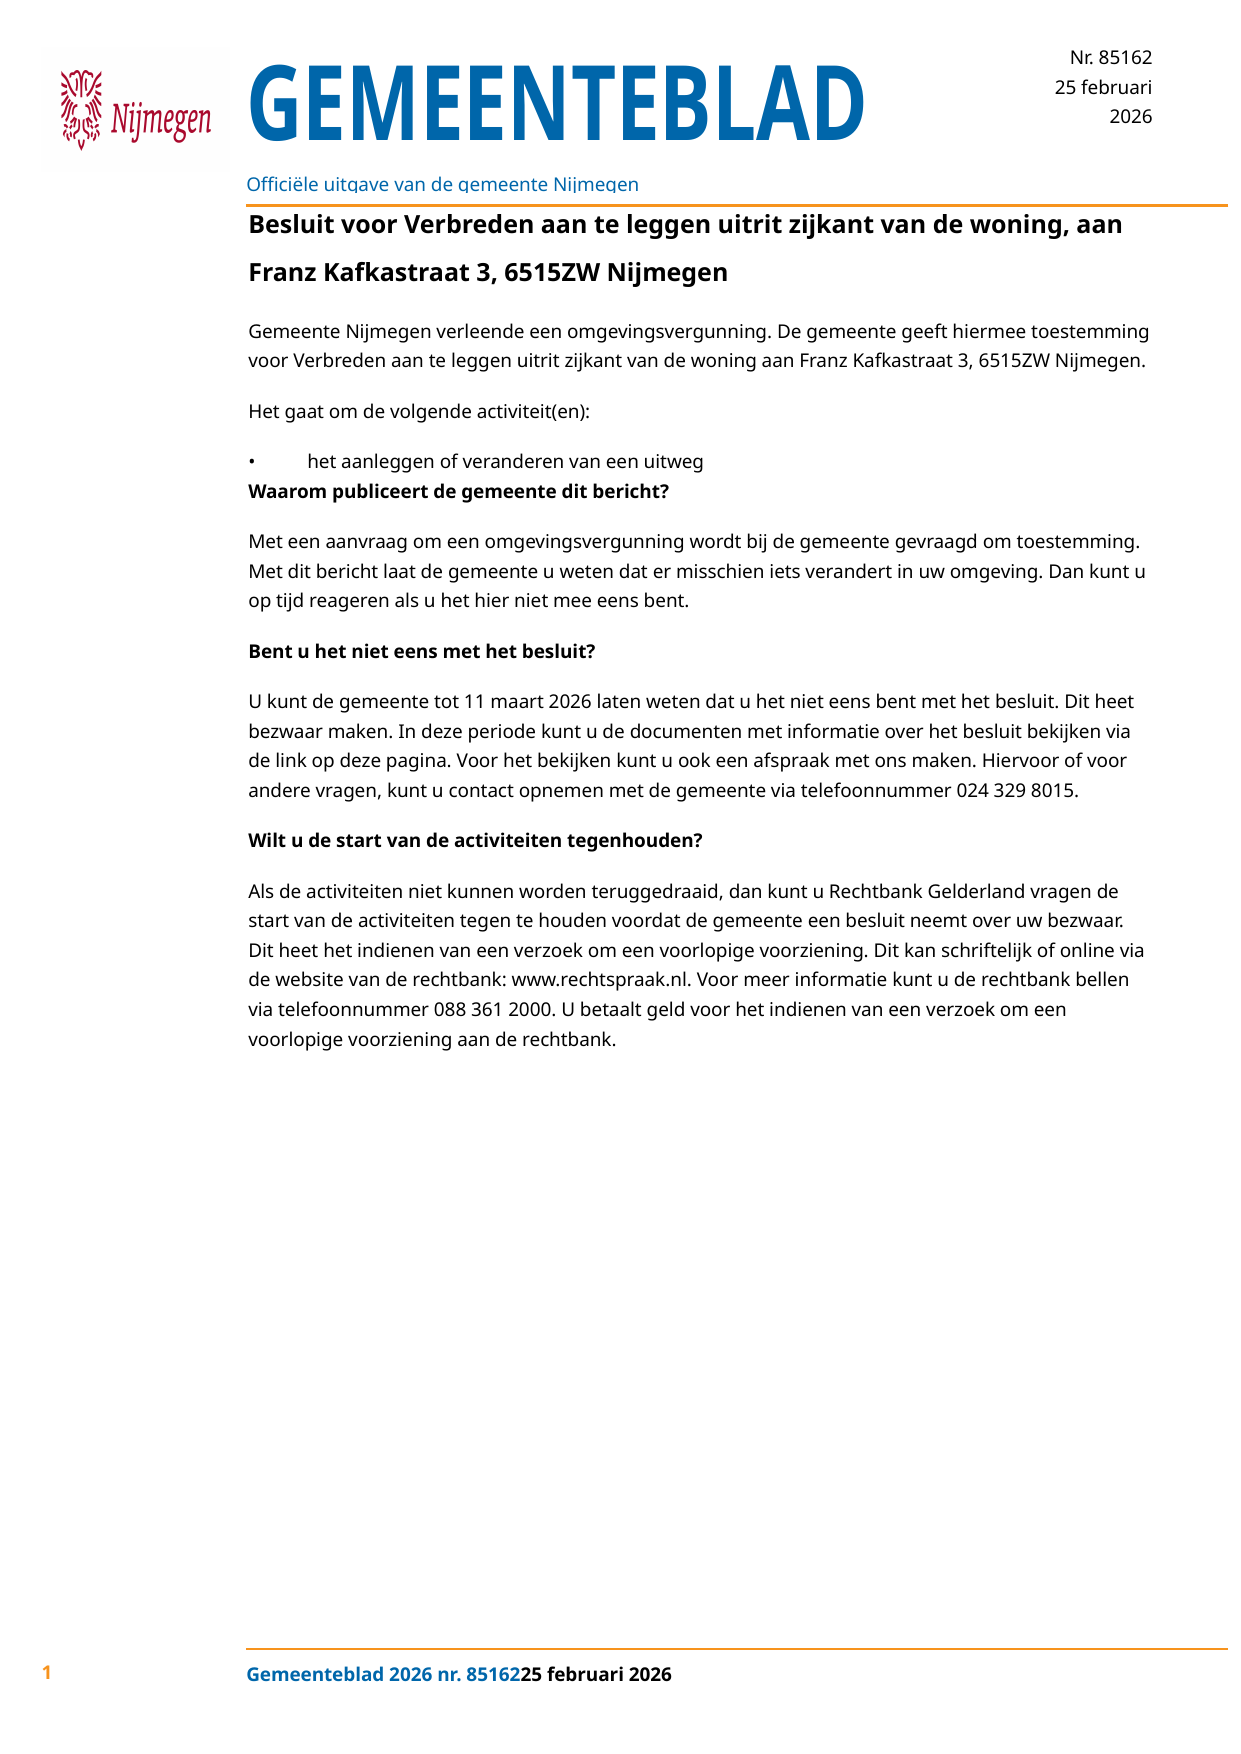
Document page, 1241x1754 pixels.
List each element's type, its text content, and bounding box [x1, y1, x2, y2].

text Gemeente Nijmegen verleende een omgevingsvergunning. De gemeente geeft hiermee toestemming voor Verbreden aan te leggen uitrit zijkant van de woning aan Franz Kafkastraat 3, 6515ZW Nijmegen. [248, 318, 1152, 373]
picture [41, 47, 231, 172]
text U kunt de gemeente tot 11 maart 2026 laten weten dat u het niet eens bent met het besluit. Dit heet bezwaar maken. In deze periode kunt u de documenten met informatie over het besluit bekijken via de link op deze pagina. Voor het bekijken kunt u ook een afspraak met ons maken. Hiervoor of voor andere vragen, kunt u contact opnemen met de gemeente via telefoonnummer 024 329 8015. [248, 688, 1152, 803]
text Bent u het niet eens met het besluit? [248, 638, 1152, 664]
text Het gaat om de volgende activiteit(en): [248, 398, 1152, 424]
text Met een aanvraag om een omgevingsvergunning wordt bij de gemeente gevraagd om toestemming. Met dit bericht laat de gemeente u weten dat er misschien iets verandert in uw omgeving. Dan kunt u op tijd reageren als u het hier niet mee eens bent. [248, 528, 1152, 613]
text Besluit voor Verbreden aan te leggen uitrit zijkant van de woning, aan Franz Kafkastraat 3, 6515ZW Nijmegen [248, 207, 1152, 288]
text Waarom publiceert de gemeente dit bericht? [248, 478, 1152, 504]
list het aanleggen of veranderen van een uitweg [248, 448, 1152, 474]
text Als de activiteiten niet kunnen worden teruggedraaid, dan kunt u Rechtbank Gelderland vragen de start van de activiteiten tegen te houden voordat de gemeente een besluit neemt over uw bezwaar. Dit heet het indienen van een verzoek om een voorlopige voorziening. Dit kan schriftelijk of online via de website van de rechtbank: www.rechtspraak.nl. Voor meer informatie kunt u de rechtbank bellen via telefoonnummer 088 361 2000. U betaalt geld voor het indienen van een verzoek om een voorlopige voorziening aan de rechtbank. [248, 878, 1152, 1052]
text Wilt u de start van de activiteiten tegenhouden? [248, 827, 1152, 853]
